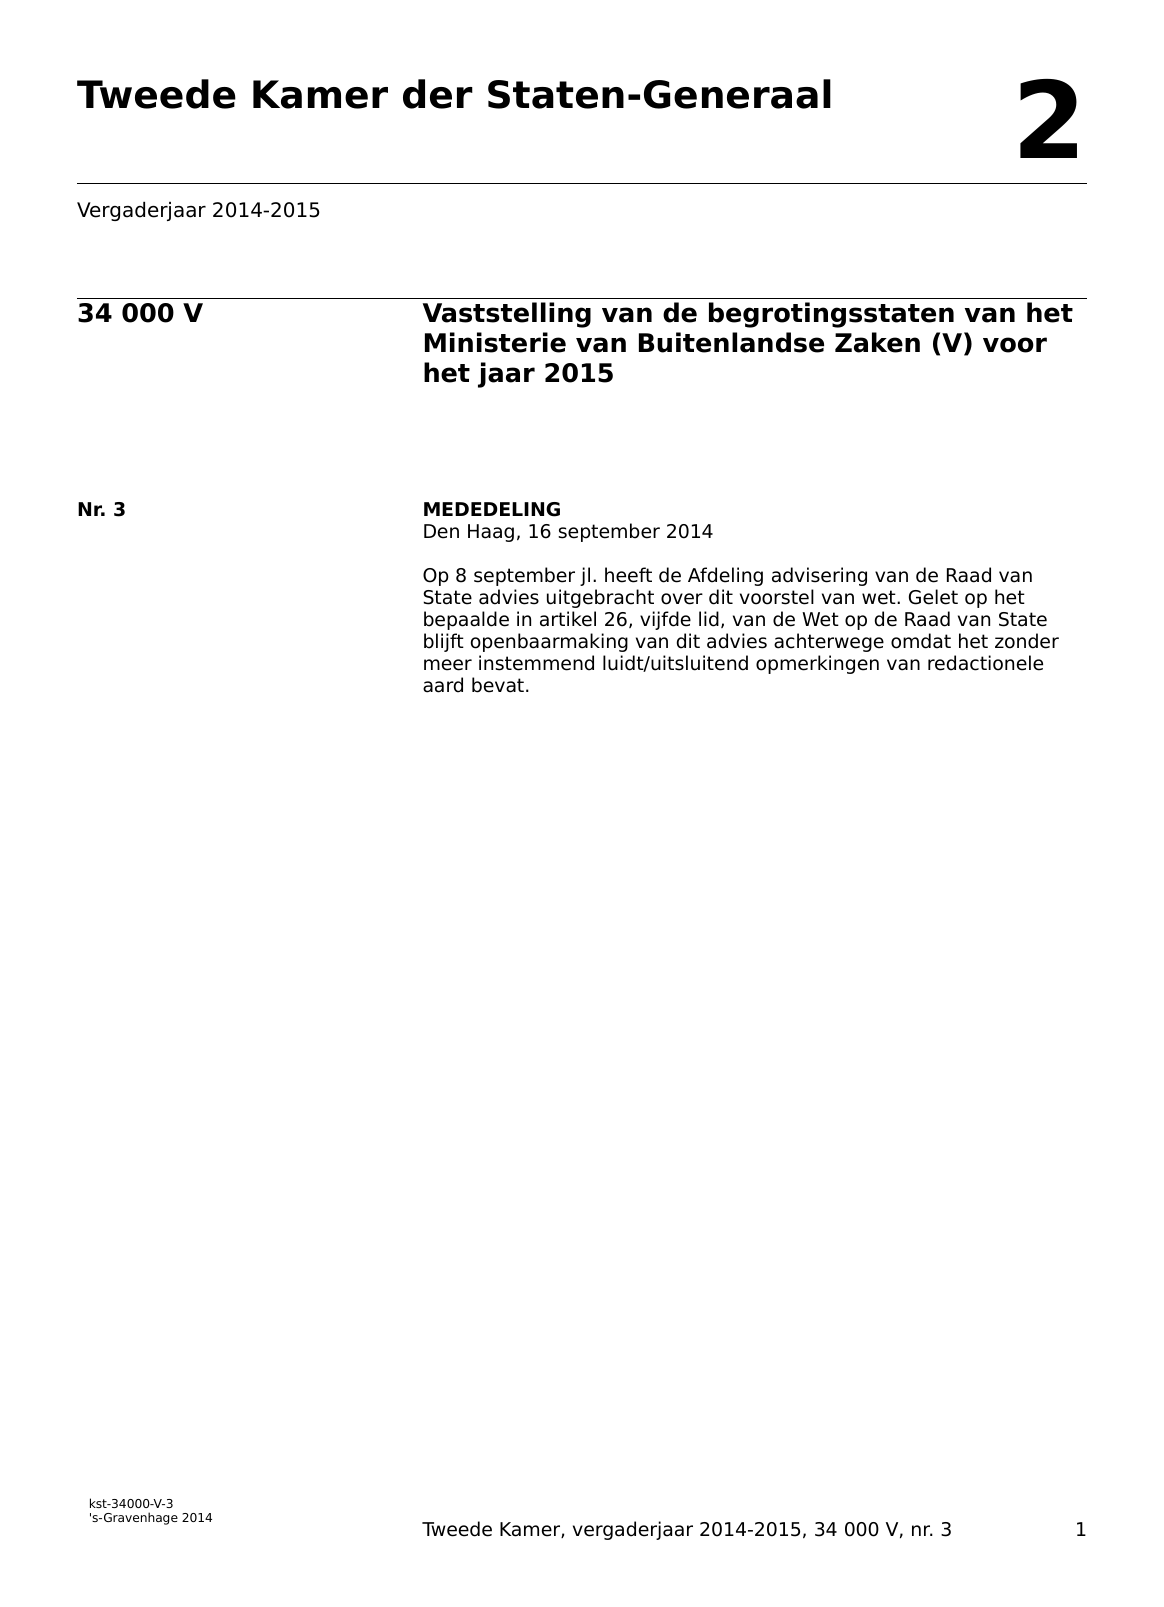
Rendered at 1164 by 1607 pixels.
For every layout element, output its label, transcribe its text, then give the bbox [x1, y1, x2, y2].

table_header Tweede Kamer der Staten-Generaal [77, 59, 886, 183]
subtitle Nr. 3 MEDEDELING [77, 499, 1087, 521]
text 's-Gravenhage 2014 [88, 1511, 323, 1525]
table_header 2 [886, 59, 1087, 183]
text Op 8 september jl. heeft de Afdeling advisering van de Raad van State advies uitgebracht over dit voorstel van wet. Gelet op het bepaalde in artikel 26, vijfde lid, van de Wet op de Raad van State blijft openbaarmaking van dit advies achterwege omdat het zonder meer instemmend luidt/uitsluitend opmerkingen van redactionele aard bevat. [422, 565, 1087, 697]
text Den Haag, 16 september 2014 [422, 521, 1087, 543]
text kst-34000-V-3 [88, 1497, 323, 1511]
subtitle 34 000 V Vaststelling van de begrotingsstaten van het Ministerie van Buitenlandse Zaken (V) voor het jaar 2015 [77, 299, 1087, 388]
table_cell Vergaderjaar 2014-2015 [77, 184, 1087, 298]
